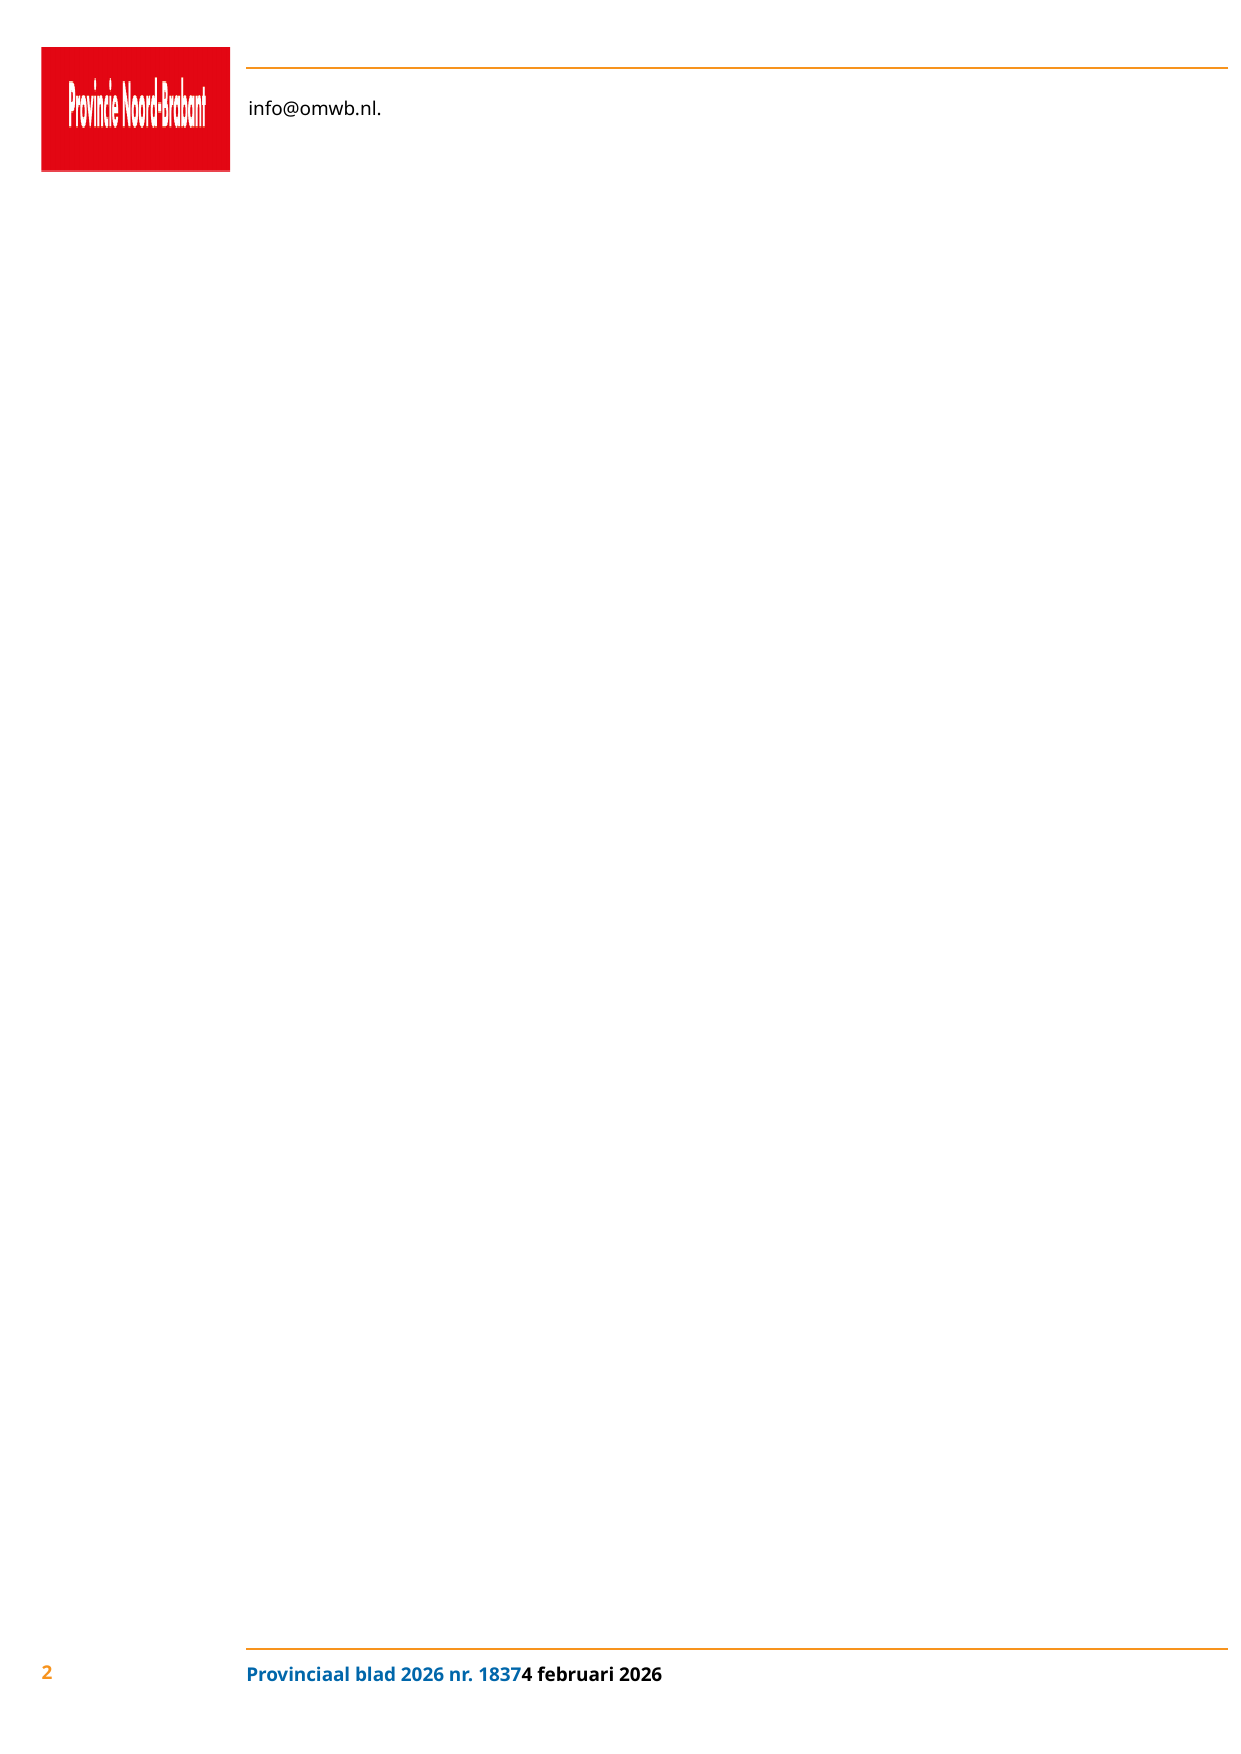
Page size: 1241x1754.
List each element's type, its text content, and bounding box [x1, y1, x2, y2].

text info@omwb.nl. [248, 95, 1152, 121]
picture [41, 47, 231, 172]
